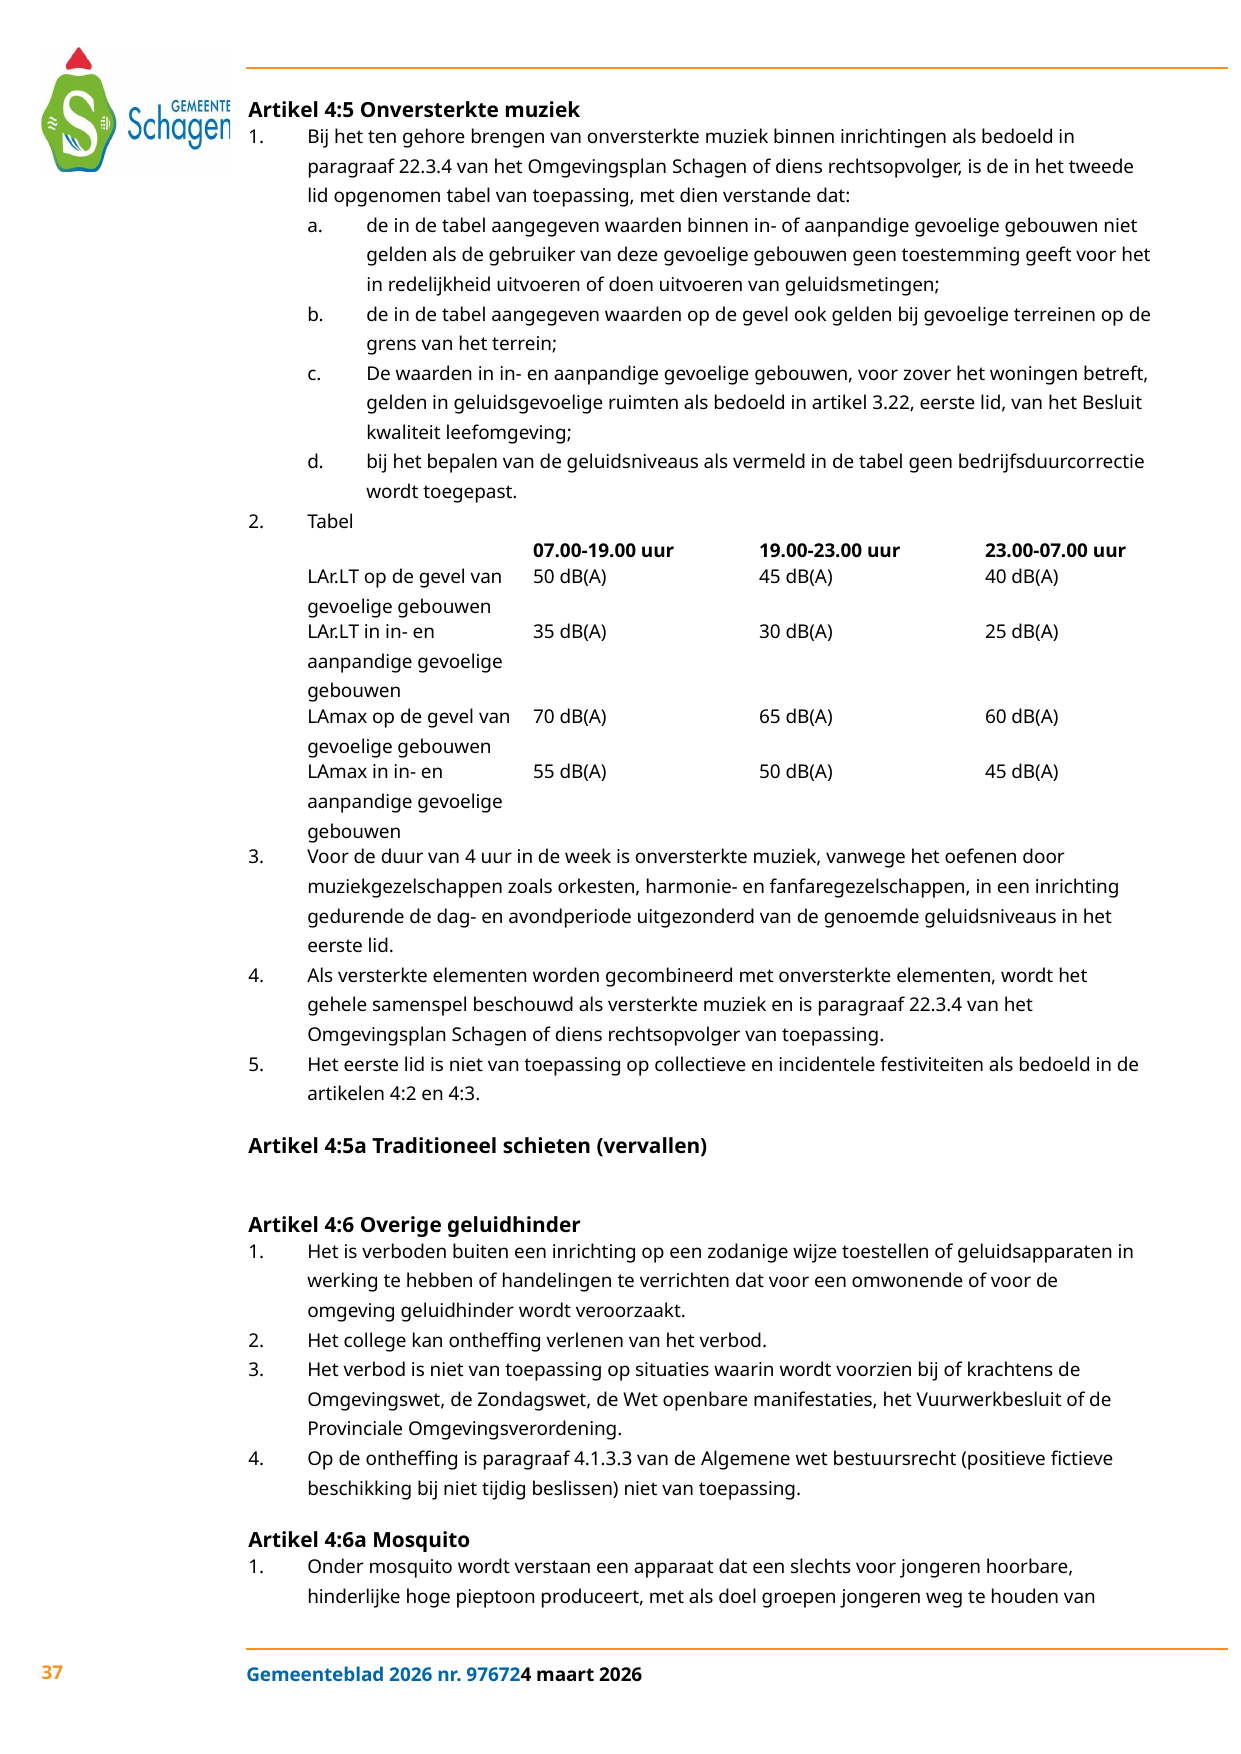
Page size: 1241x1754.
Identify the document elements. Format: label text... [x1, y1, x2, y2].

text Artikel 4:6 Overige geluidhinder [248, 1210, 1152, 1238]
table_cell LAmax op de gevel van gevoelige gebouwen [307, 704, 533, 759]
list de in de tabel aangegeven waarden binnen in- of aanpandige gevoelige gebouwen niet gelden als de gebruiker van deze gevoelige gebouwen geen toestemming geeft voor het in redelijkheid uitvoeren of doen uitvoeren van geluidsmetingen; [307, 212, 1152, 297]
table_cell 70 dB(A) [533, 704, 759, 759]
table_cell LAr.LT in in- en aanpandige gevoelige gebouwen [307, 619, 533, 703]
list Het college kan ontheffing verlenen van het verbod. [248, 1327, 1152, 1353]
text Artikel 4:6a Mosquito [248, 1525, 1152, 1554]
table_cell LAr.LT op de gevel van gevoelige gebouwen [307, 563, 533, 618]
table_cell LAmax in in- en aanpandige gevoelige gebouwen [307, 759, 533, 844]
list Als versterkte elementen worden gecombineerd met onversterkte elementen, wordt het gehele samenspel beschouwd als versterkte muziek en is paragraaf 22.3.4 van het Omgevingsplan Schagen of diens rechtsopvolger van toepassing. [248, 962, 1152, 1047]
list de in de tabel aangegeven waarden op de gevel ook gelden bij gevoelige terreinen op de grens van het terrein; [307, 301, 1152, 356]
list Voor de duur van 4 uur in de week is onversterkte muziek, vanwege het oefenen door muziekgezelschappen zoals orkesten, harmonie- en fanfaregezelschappen, in een inrichting gedurende de dag- en avondperiode uitgezonderd van de genoemde geluidsniveaus in het eerste lid. [248, 844, 1152, 958]
table_header 07.00-19.00 uur [533, 538, 759, 563]
list Tabel [248, 508, 1152, 533]
list Het is verboden buiten een inrichting op een zodanige wijze toestellen of geluidsapparaten in werking te hebben of handelingen te verrichten dat voor een omwonende of voor de omgeving geluidhinder wordt veroorzaakt. [248, 1238, 1152, 1323]
table_header 23.00-07.00 uur [985, 538, 1211, 563]
table_cell 25 dB(A) [985, 619, 1211, 703]
picture [41, 47, 231, 172]
list Onder mosquito wordt verstaan een apparaat dat een slechts voor jongeren hoorbare, hinderlijke hoge pieptoon produceert, met als doel groepen jongeren weg te houden van [248, 1554, 1152, 1609]
list De waarden in in- en aanpandige gevoelige gebouwen, voor zover het woningen betreft, gelden in geluidsgevoelige ruimten als bedoeld in artikel 3.22, eerste lid, van het Besluit kwaliteit leefomgeving; [307, 360, 1152, 445]
text Artikel 4:5a Traditioneel schieten (vervallen) [248, 1131, 1152, 1159]
table_cell 65 dB(A) [759, 704, 985, 759]
table_cell 40 dB(A) [985, 563, 1211, 618]
list bij het bepalen van de geluidsniveaus als vermeld in de tabel geen bedrijfsduurcorrectie wordt toegepast. [307, 449, 1152, 504]
table_cell 50 dB(A) [759, 759, 985, 844]
table_cell 50 dB(A) [533, 563, 759, 618]
table_cell 55 dB(A) [533, 759, 759, 844]
table_header 19.00-23.00 uur [759, 538, 985, 563]
list Op de ontheffing is paragraaf 4.1.3.3 van de Algemene wet bestuursrecht (positieve fictieve beschikking bij niet tijdig beslissen) niet van toepassing. [248, 1445, 1152, 1501]
list Bij het ten gehore brengen van onversterkte muziek binnen inrichtingen als bedoeld in paragraaf 22.3.4 van het Omgevingsplan Schagen of diens rechtsopvolger, is de in het tweede lid opgenomen tabel van toepassing, met dien verstande dat: [248, 123, 1152, 208]
table_cell 45 dB(A) [759, 563, 985, 618]
list Het verbod is niet van toepassing op situaties waarin wordt voorzien bij of krachtens de Omgevingswet, de Zondagswet, de Wet openbare manifestaties, het Vuurwerkbesluit of de Provinciale Omgevingsverordening. [248, 1356, 1152, 1441]
table_cell 35 dB(A) [533, 619, 759, 703]
table_cell 60 dB(A) [985, 704, 1211, 759]
list Het eerste lid is niet van toepassing op collectieve en incidentele festiviteiten als bedoeld in de artikelen 4:2 en 4:3. [248, 1051, 1152, 1106]
text Artikel 4:5 Onversterkte muziek [248, 95, 1152, 123]
table_cell 30 dB(A) [759, 619, 985, 703]
table_header [307, 538, 533, 563]
table_cell 45 dB(A) [985, 759, 1211, 844]
